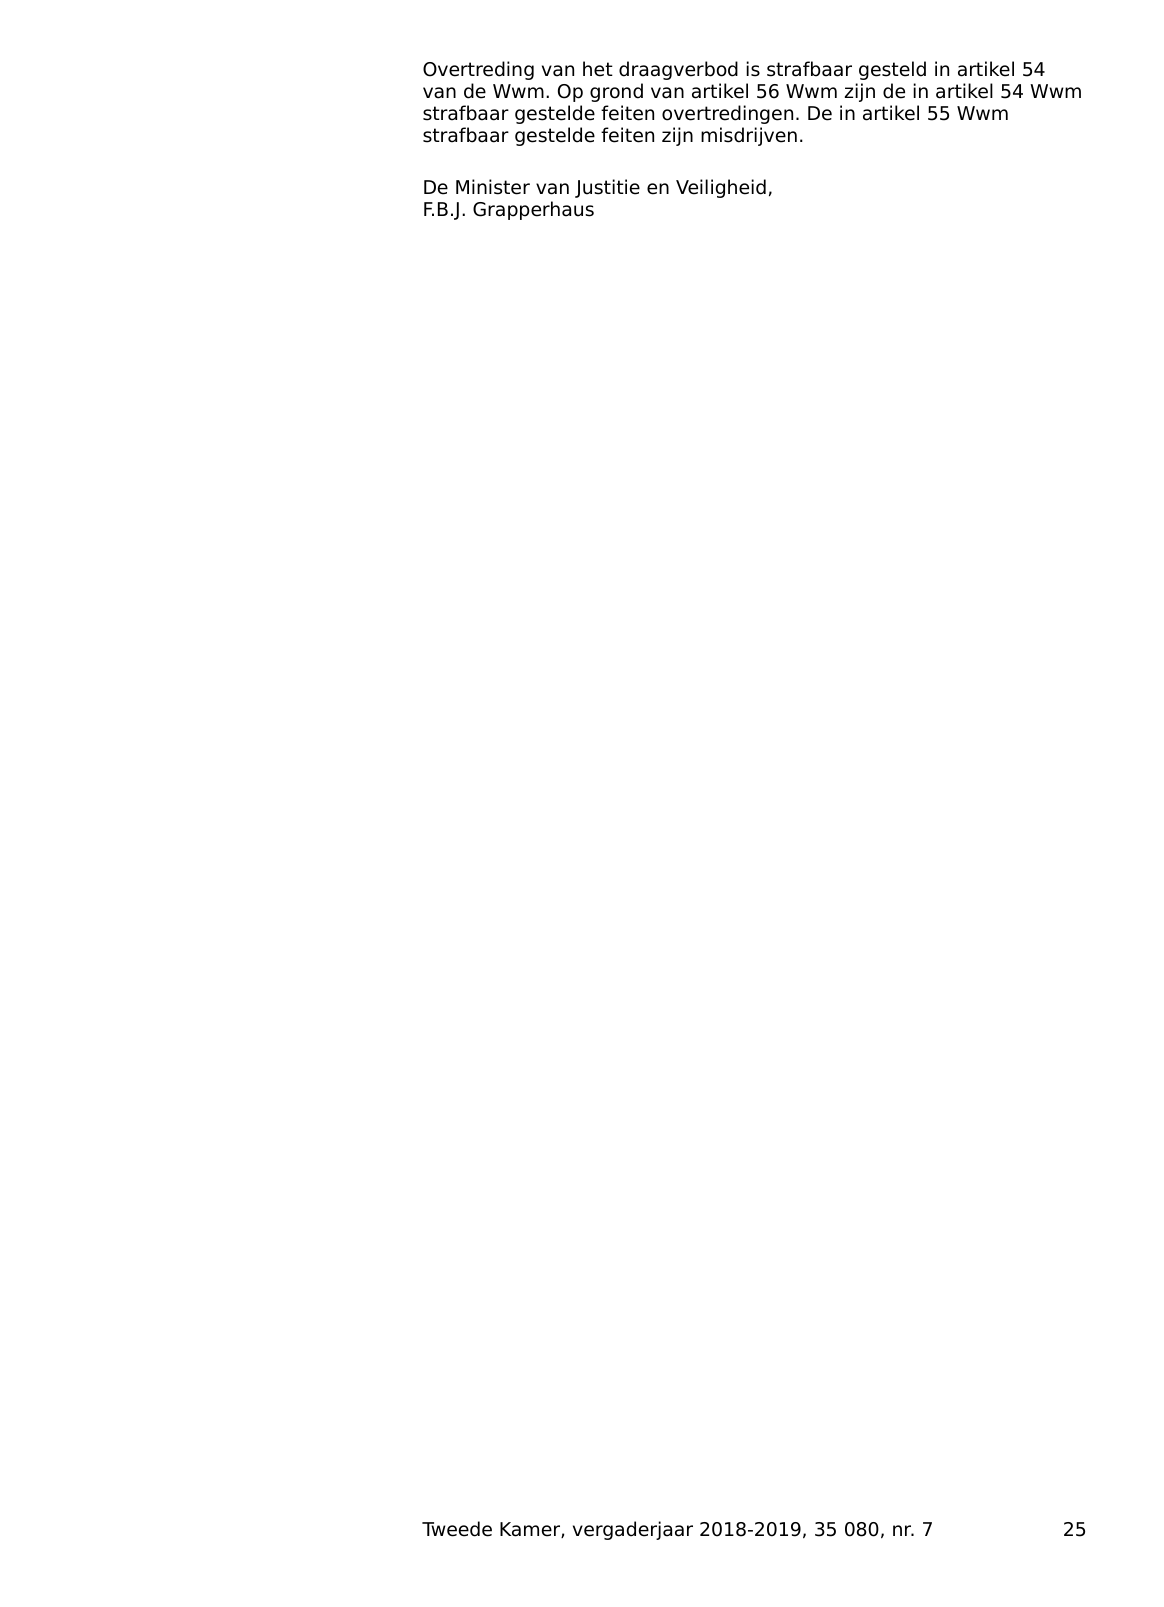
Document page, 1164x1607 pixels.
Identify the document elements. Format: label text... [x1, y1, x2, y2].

text Overtreding van het draagverbod is strafbaar gesteld in artikel 54 van de Wwm. Op grond van artikel 56 Wwm zijn de in artikel 54 Wwm strafbaar gestelde feiten overtredingen. De in artikel 55 Wwm strafbaar gestelde feiten zijn misdrijven. [422, 59, 1087, 147]
text De Minister van Justitie en Veiligheid, F.B.J. Grapperhaus [422, 177, 1087, 221]
